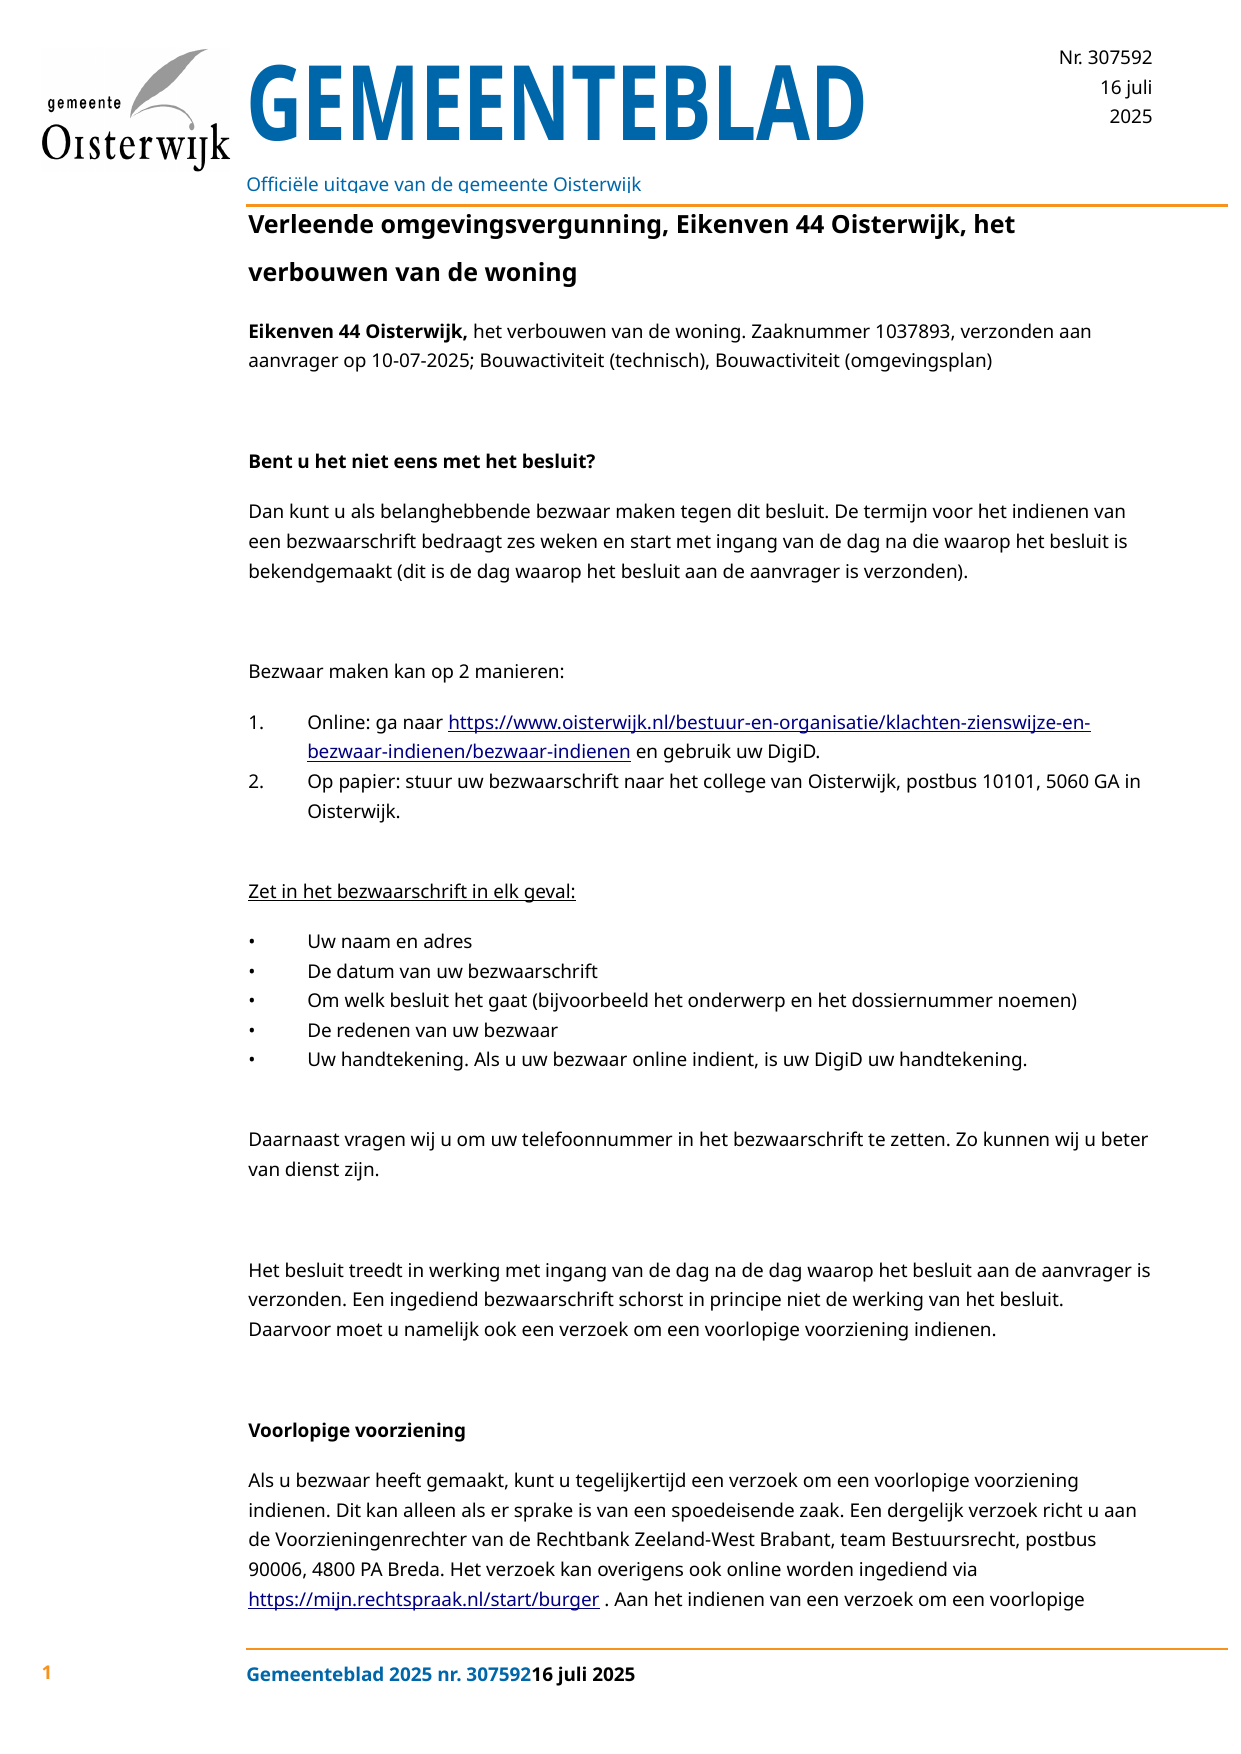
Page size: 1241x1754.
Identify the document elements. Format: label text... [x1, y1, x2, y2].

text Zet in het bezwaarschrift in elk geval: [248, 878, 1152, 904]
list Om welk besluit het gaat (bijvoorbeeld het onderwerp en het dossiernummer noemen) [248, 987, 1152, 1013]
text Voorlopige voorziening [248, 1417, 1152, 1443]
picture [41, 47, 231, 172]
text Verleende omgevingsvergunning, Eikenven 44 Oisterwijk, het verbouwen van de woning [248, 207, 1152, 288]
list De datum van uw bezwaarschrift [248, 958, 1152, 984]
list Uw handtekening. Als u uw bezwaar online indient, is uw DigiD uw handtekening. [248, 1047, 1152, 1072]
text Dan kunt u als belanghebbende bezwaar maken tegen dit besluit. De termijn voor het indienen van een bezwaarschrift bedraagt zes weken en start met ingang van de dag na die waarop het besluit is bekendgemaakt (dit is de dag waarop het besluit aan de aanvrager is verzonden). [248, 499, 1152, 584]
list Op papier: stuur uw bezwaarschrift naar het college van Oisterwijk, postbus 10101, 5060 GA in Oisterwijk. [248, 768, 1152, 824]
list Online: ga naar https://www.oisterwijk.nl/bestuur-en-organisatie/klachten-zienswijze-en-bezwaar-indienen/bezwaar-indienen en gebruik uw DigiD. [248, 709, 1152, 764]
text Eikenven 44 Oisterwijk, het verbouwen van de woning. Zaaknummer 1037893, verzonden aan aanvrager op 10-07-2025; Bouwactiviteit (technisch), Bouwactiviteit (omgevingsplan) [248, 318, 1152, 373]
list Uw naam en adres [248, 928, 1152, 954]
text Bent u het niet eens met het besluit? [248, 448, 1152, 474]
text Daarnaast vragen wij u om uw telefoonnummer in het bezwaarschrift te zetten. Zo kunnen wij u beter van dienst zijn. [248, 1127, 1152, 1182]
text Als u bezwaar heeft gemaakt, kunt u tegelijkertijd een verzoek om een voorlopige voorziening indienen. Dit kan alleen als er sprake is van een spoedeisende zaak. Een dergelijk verzoek richt u aan de Voorzieningenrechter van de Rechtbank Zeeland-West Brabant, team Bestuursrecht, postbus 90006, 4800 PA Breda. Het verzoek kan overigens ook online worden ingediend via https://mijn.rechtspraak.nl/start/burger . Aan het indienen van een verzoek om een voorlopige [248, 1467, 1152, 1612]
text Het besluit treedt in werking met ingang van de dag na de dag waarop het besluit aan de aanvrager is verzonden. Een ingediend bezwaarschrift schorst in principe niet de werking van het besluit. Daarvoor moet u namelijk ook een verzoek om een voorlopige voorziening indienen. [248, 1257, 1152, 1342]
list De redenen van uw bezwaar [248, 1017, 1152, 1043]
text Bezwaar maken kan op 2 manieren: [248, 659, 1152, 684]
